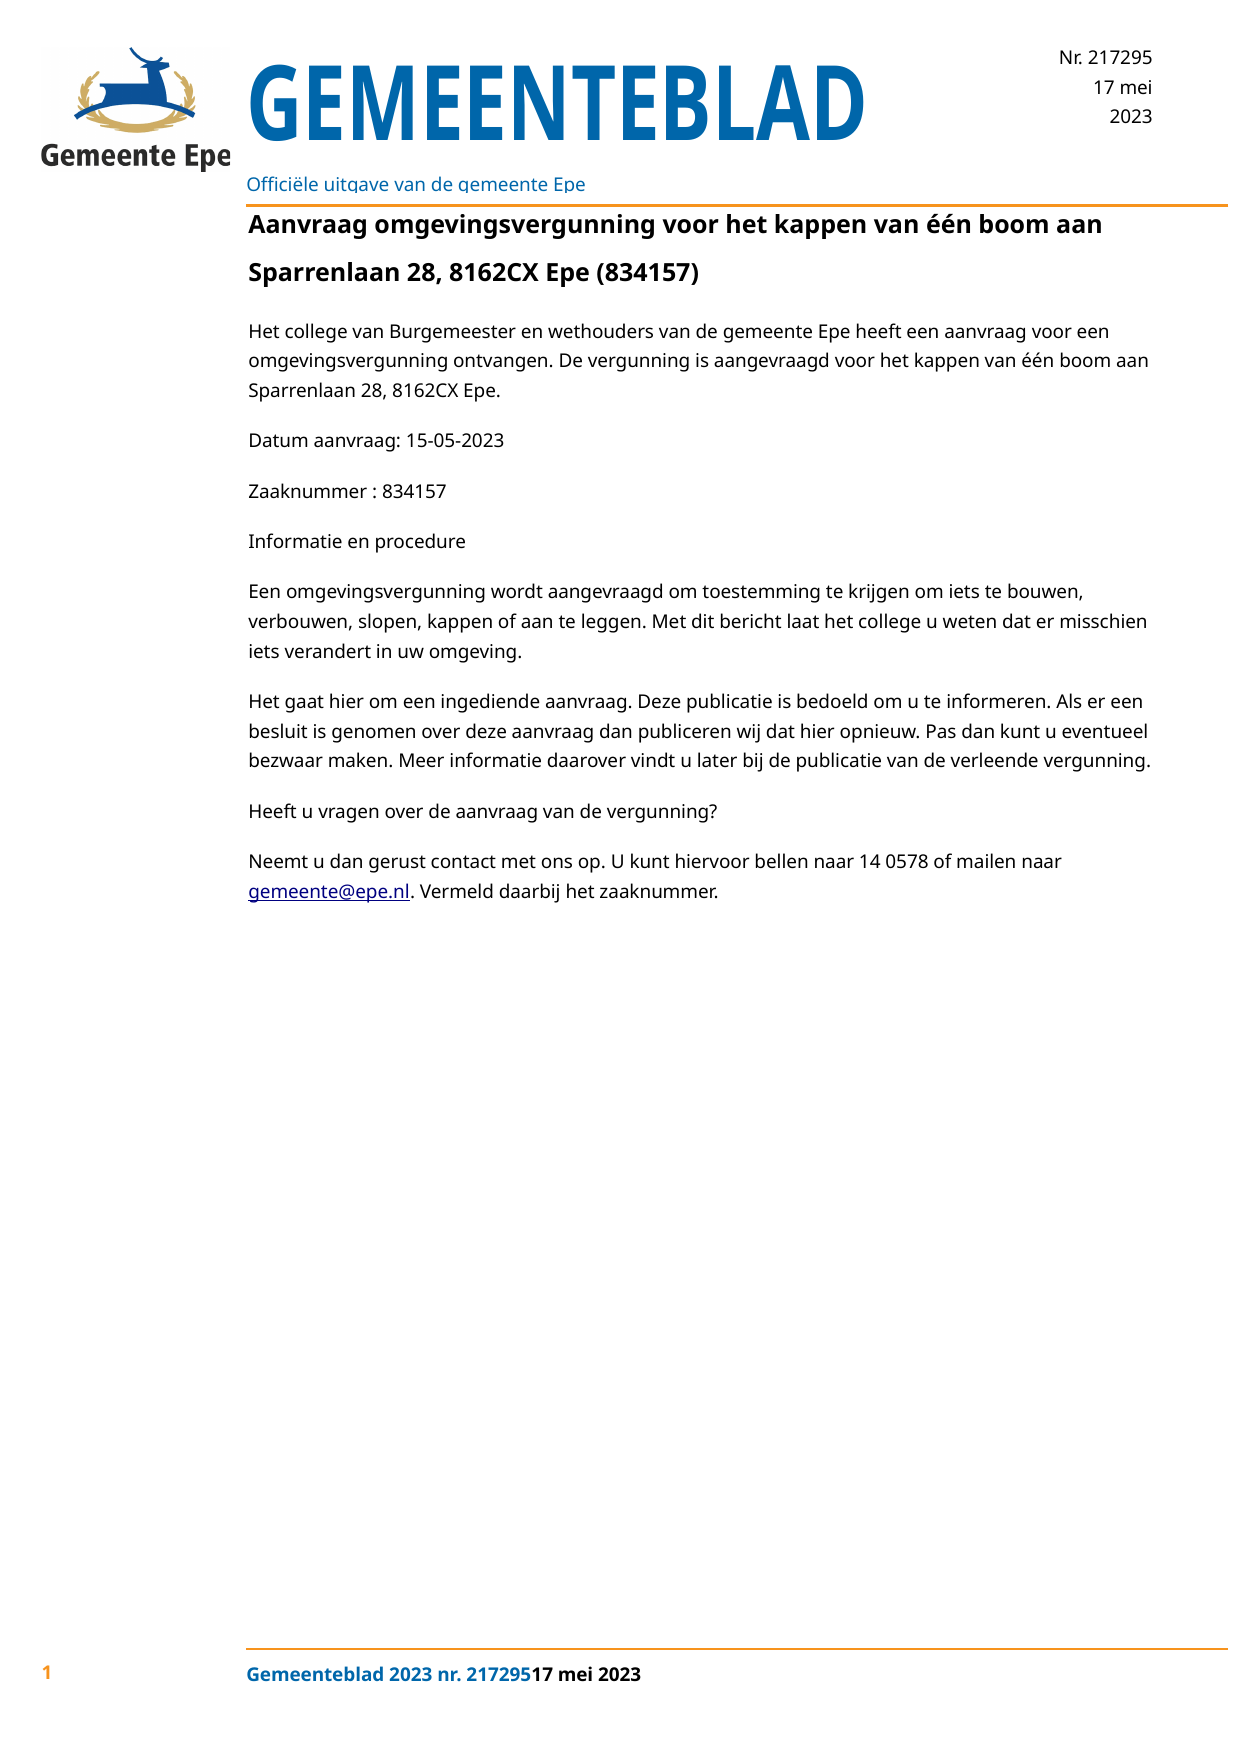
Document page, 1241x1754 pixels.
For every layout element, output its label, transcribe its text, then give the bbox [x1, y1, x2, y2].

text Het gaat hier om een ingediende aanvraag. Deze publicatie is bedoeld om u te informeren. Als er een besluit is genomen over deze aanvraag dan publiceren wij dat hier opnieuw. Pas dan kunt u eventueel bezwaar maken. Meer informatie daarover vindt u later bij de publicatie van de verleende vergunning. [248, 688, 1152, 773]
text Het college van Burgemeester en wethouders van de gemeente Epe heeft een aanvraag voor een omgevingsvergunning ontvangen. De vergunning is aangevraagd voor het kappen van één boom aan Sparrenlaan 28, 8162CX Epe. [248, 318, 1152, 403]
text Neemt u dan gerust contact met ons op. U kunt hiervoor bellen naar 14 0578 of mailen naar gemeente@epe.nl. Vermeld daarbij het zaaknummer. [248, 848, 1152, 904]
text Zaaknummer : 834157 [248, 478, 1152, 504]
picture [41, 47, 231, 172]
text Aanvraag omgevingsvergunning voor het kappen van één boom aan Sparrenlaan 28, 8162CX Epe (834157) [248, 207, 1152, 288]
text Informatie en procedure [248, 528, 1152, 554]
text Heeft u vragen over de aanvraag van de vergunning? [248, 798, 1152, 824]
text Datum aanvraag: 15-05-2023 [248, 427, 1152, 453]
text Een omgevingsvergunning wordt aangevraagd om toestemming te krijgen om iets te bouwen, verbouwen, slopen, kappen of aan te leggen. Met dit bericht laat het college u weten dat er misschien iets verandert in uw omgeving. [248, 579, 1152, 664]
